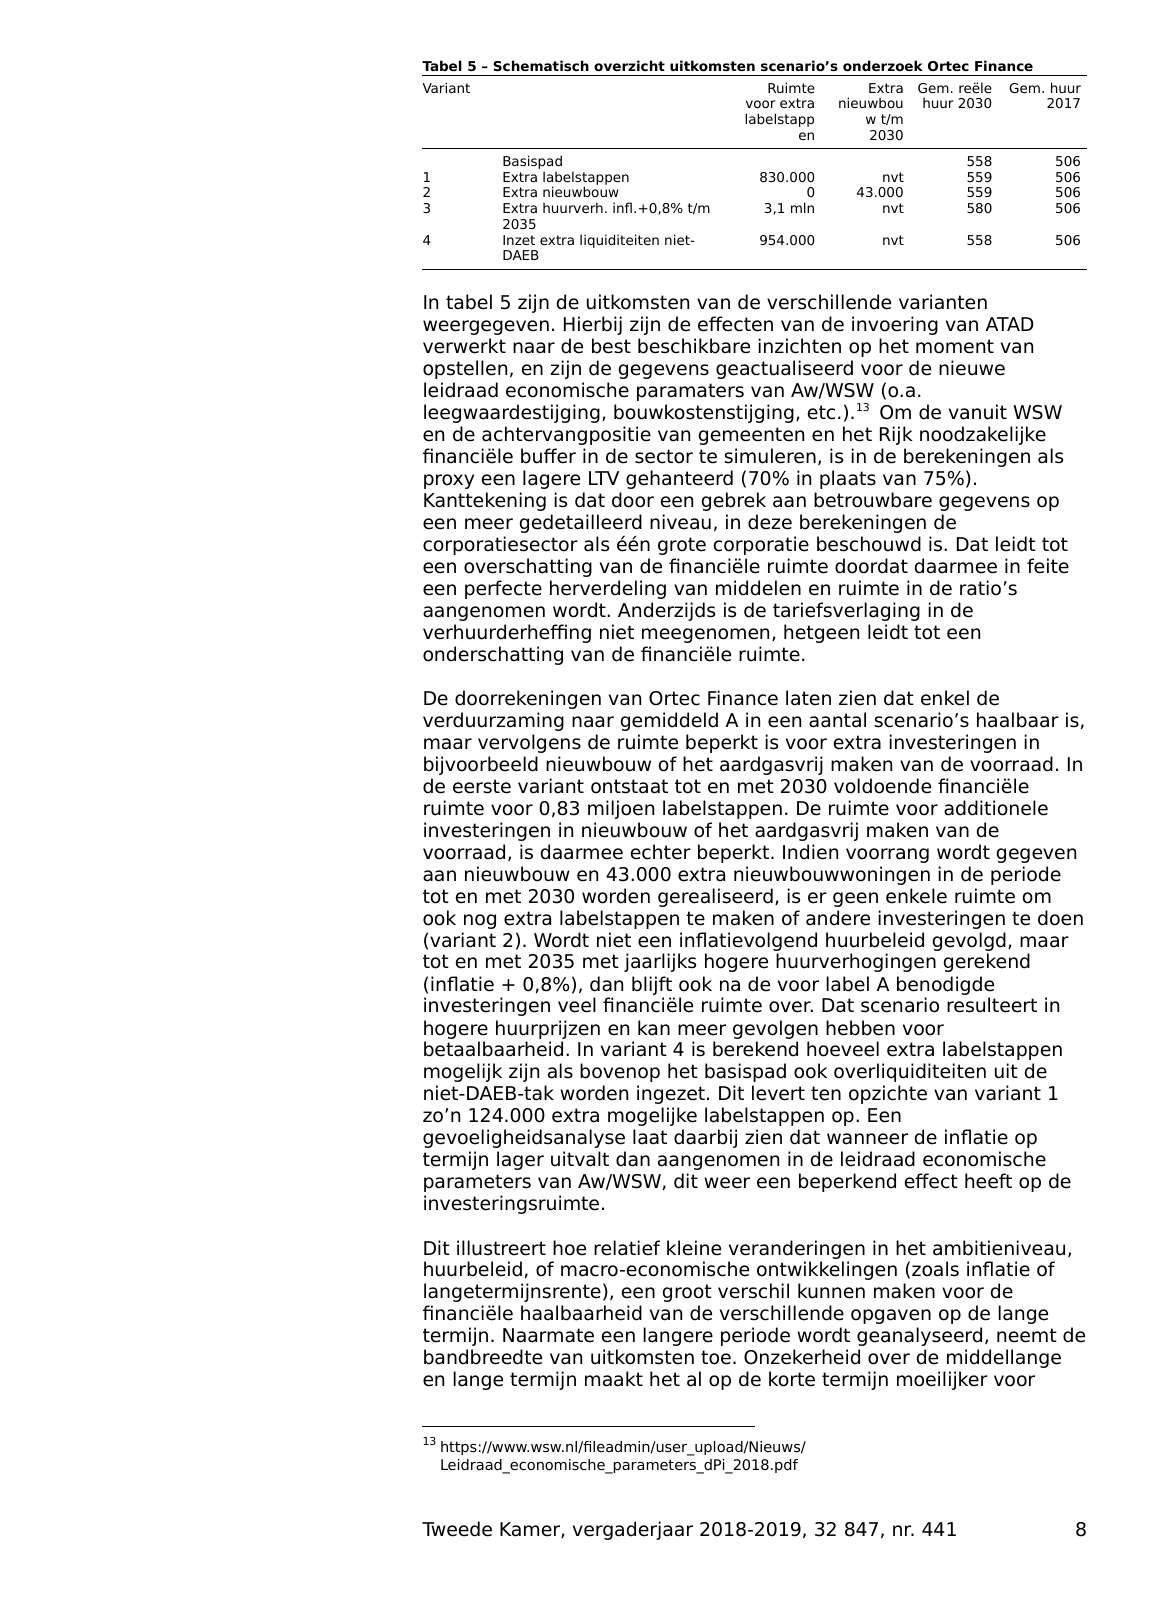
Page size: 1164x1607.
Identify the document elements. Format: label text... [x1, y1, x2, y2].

table_cell nvt [821, 201, 909, 232]
table_cell 3,1 mln [732, 201, 821, 232]
table_cell 506 [998, 233, 1087, 269]
table_cell Gem. reële huur 2030 [910, 76, 998, 148]
table_cell 830.000 [732, 170, 821, 185]
table_cell [821, 149, 909, 169]
table_cell Extra labelstappen [496, 170, 732, 185]
table_cell 580 [910, 201, 998, 232]
table_cell 0 [732, 185, 821, 201]
table_cell 506 [998, 170, 1087, 185]
table_cell Extra nieuwbouw t/m 2030 [821, 76, 909, 148]
table_cell 2 [422, 185, 496, 201]
table_cell Ruimte voor extra labelstappen [732, 76, 821, 148]
table_cell 1 [422, 170, 496, 185]
text In tabel 5 zijn de uitkomsten van de verschillende varianten weergegeven. Hierbij zijn de effecten van de invoering van ATAD verwerkt naar de best beschikbare inzichten op het moment van opstellen, en zijn de gegevens geactualiseerd voor de nieuwe leidraad economische paramaters van Aw/WSW (o.a. leegwaardestijging, bouwkostenstijging, etc.). Om de vanuit WSW en de achtervangpositie van gemeenten en het Rijk noodzakelijke financiële buffer in de sector te simuleren, is in de berekeningen als proxy een lagere LTV gehanteerd (70% in plaats van 75%). Kanttekening is dat door een gebrek aan betrouwbare gegevens op een meer gedetailleerd niveau, in deze berekeningen de corporatiesector als één grote corporatie beschouwd is. Dat leidt tot een overschatting van de financiële ruimte doordat daarmee in feite een perfecte herverdeling van middelen en ruimte in de ratio’s aangenomen wordt. Anderzijds is de tariefsverlaging in de verhuurderheffing niet meegenomen, hetgeen leidt tot een onderschatting van de financiële ruimte. [422, 292, 1087, 666]
table_cell 954.000 [732, 233, 821, 269]
table_cell 506 [998, 201, 1087, 232]
text https://www.wsw.nl/fileadmin/user_upload/Nieuws/Leidraad_economische_parameters_dPi_2018.pdf [422, 1435, 1087, 1474]
table_cell nvt [821, 170, 909, 185]
table_cell [732, 149, 821, 169]
table_cell 4 [422, 233, 496, 269]
table_cell Extra nieuwbouw [496, 185, 732, 201]
table_cell Inzet extra liquiditeiten niet-DAEB [496, 233, 732, 269]
table_cell nvt [821, 233, 909, 269]
table_cell 506 [998, 185, 1087, 201]
table_cell 558 [910, 233, 998, 269]
table_cell 559 [910, 170, 998, 185]
table_cell 43.000 [821, 185, 909, 201]
table_header Tabel 5 – Schematisch overzicht uitkomsten scenario’s onderzoek Ortec Finance [422, 59, 1087, 75]
text Dit illustreert hoe relatief kleine veranderingen in het ambitieniveau, huurbeleid, of macro-economische ontwikkelingen (zoals inflatie of langetermijnsrente), een groot verschil kunnen maken voor de financiële haalbaarheid van de verschillende opgaven op de lange termijn. Naarmate een langere periode wordt geanalyseerd, neemt de bandbreedte van uitkomsten toe. Onzekerheid over de middellange en lange termijn maakt het al op de korte termijn moeilijker voor [422, 1237, 1087, 1391]
table_cell Variant [422, 76, 732, 148]
table_cell Extra huurverh. infl.+0,8% t/m 2035 [496, 201, 732, 232]
table_cell Gem. huur 2017 [998, 76, 1087, 148]
table_cell 559 [910, 185, 998, 201]
table_cell 3 [422, 201, 496, 232]
table_cell [422, 149, 496, 169]
table_cell Basispad [496, 149, 732, 169]
table_cell 506 [998, 149, 1087, 169]
text De doorrekeningen van Ortec Finance laten zien dat enkel de verduurzaming naar gemiddeld A in een aantal scenario’s haalbaar is, maar vervolgens de ruimte beperkt is voor extra investeringen in bijvoorbeeld nieuwbouw of het aardgasvrij maken van de voorraad. In de eerste variant ontstaat tot en met 2030 voldoende financiële ruimte voor 0,83 miljoen labelstappen. De ruimte voor additionele investeringen in nieuwbouw of het aardgasvrij maken van de voorraad, is daarmee echter beperkt. Indien voorrang wordt gegeven aan nieuwbouw en 43.000 extra nieuwbouwwoningen in de periode tot en met 2030 worden gerealiseerd, is er geen enkele ruimte om ook nog extra labelstappen te maken of andere investeringen te doen (variant 2). Wordt niet een inflatievolgend huurbeleid gevolgd, maar tot en met 2035 met jaarlijks hogere huurverhogingen gerekend (inflatie + 0,8%), dan blijft ook na de voor label A benodigde investeringen veel financiële ruimte over. Dat scenario resulteert in hogere huurprijzen en kan meer gevolgen hebben voor betaalbaarheid. In variant 4 is berekend hoeveel extra labelstappen mogelijk zijn als bovenop het basispad ook overliquiditeiten uit de niet-DAEB-tak worden ingezet. Dit levert ten opzichte van variant 1 zo’n 124.000 extra mogelijke labelstappen op. Een gevoeligheidsanalyse laat daarbij zien dat wanneer de inflatie op termijn lager uitvalt dan aangenomen in de leidraad economische parameters van Aw/WSW, dit weer een beperkend effect heeft op de investeringsruimte. [422, 688, 1087, 1215]
table_cell 558 [910, 149, 998, 169]
